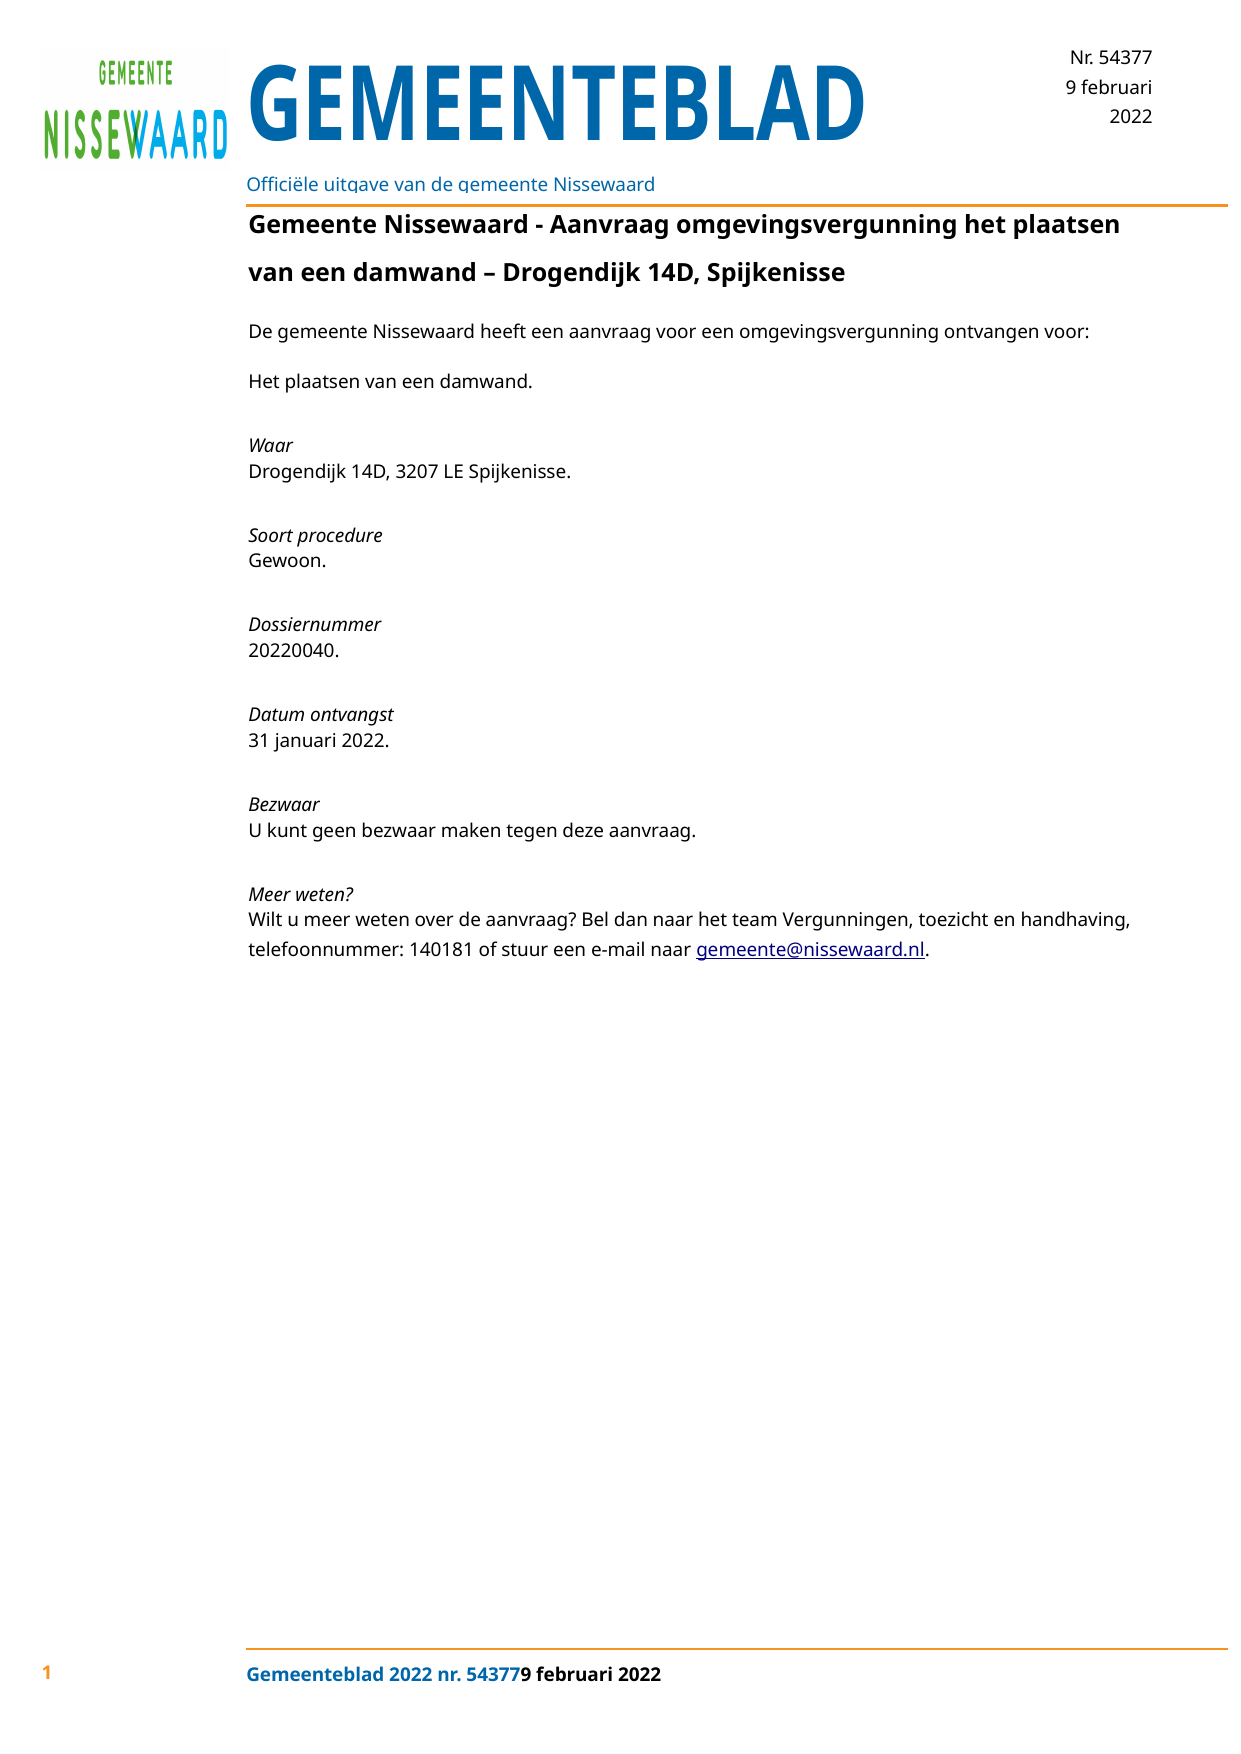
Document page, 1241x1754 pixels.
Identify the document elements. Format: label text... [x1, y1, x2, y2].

text Het plaatsen van een damwand. [248, 368, 1152, 394]
text Waar [248, 432, 1152, 458]
text Gewoon. [248, 548, 1152, 573]
text Drogendijk 14D, 3207 LE Spijkenisse. [248, 458, 1152, 484]
picture [41, 47, 231, 172]
text Wilt u meer weten over de aanvraag? Bel dan naar het team Vergunningen, toezicht en handhaving, telefoonnummer: 140181 of stuur een e-mail naar gemeente@nissewaard.nl. [248, 906, 1152, 962]
text Soort procedure [248, 522, 1152, 548]
text Dossiernummer [248, 612, 1152, 637]
text Datum ontvangst [248, 701, 1152, 727]
text Gemeente Nissewaard - Aanvraag omgevingsvergunning het plaatsen van een damwand – Drogendijk 14D, Spijkenisse [248, 207, 1152, 288]
text 31 januari 2022. [248, 727, 1152, 753]
text 20220040. [248, 637, 1152, 663]
text Bezwaar [248, 791, 1152, 817]
text De gemeente Nissewaard heeft een aanvraag voor een omgevingsvergunning ontvangen voor: [248, 318, 1152, 344]
text U kunt geen bezwaar maken tegen deze aanvraag. [248, 817, 1152, 842]
text Meer weten? [248, 881, 1152, 906]
